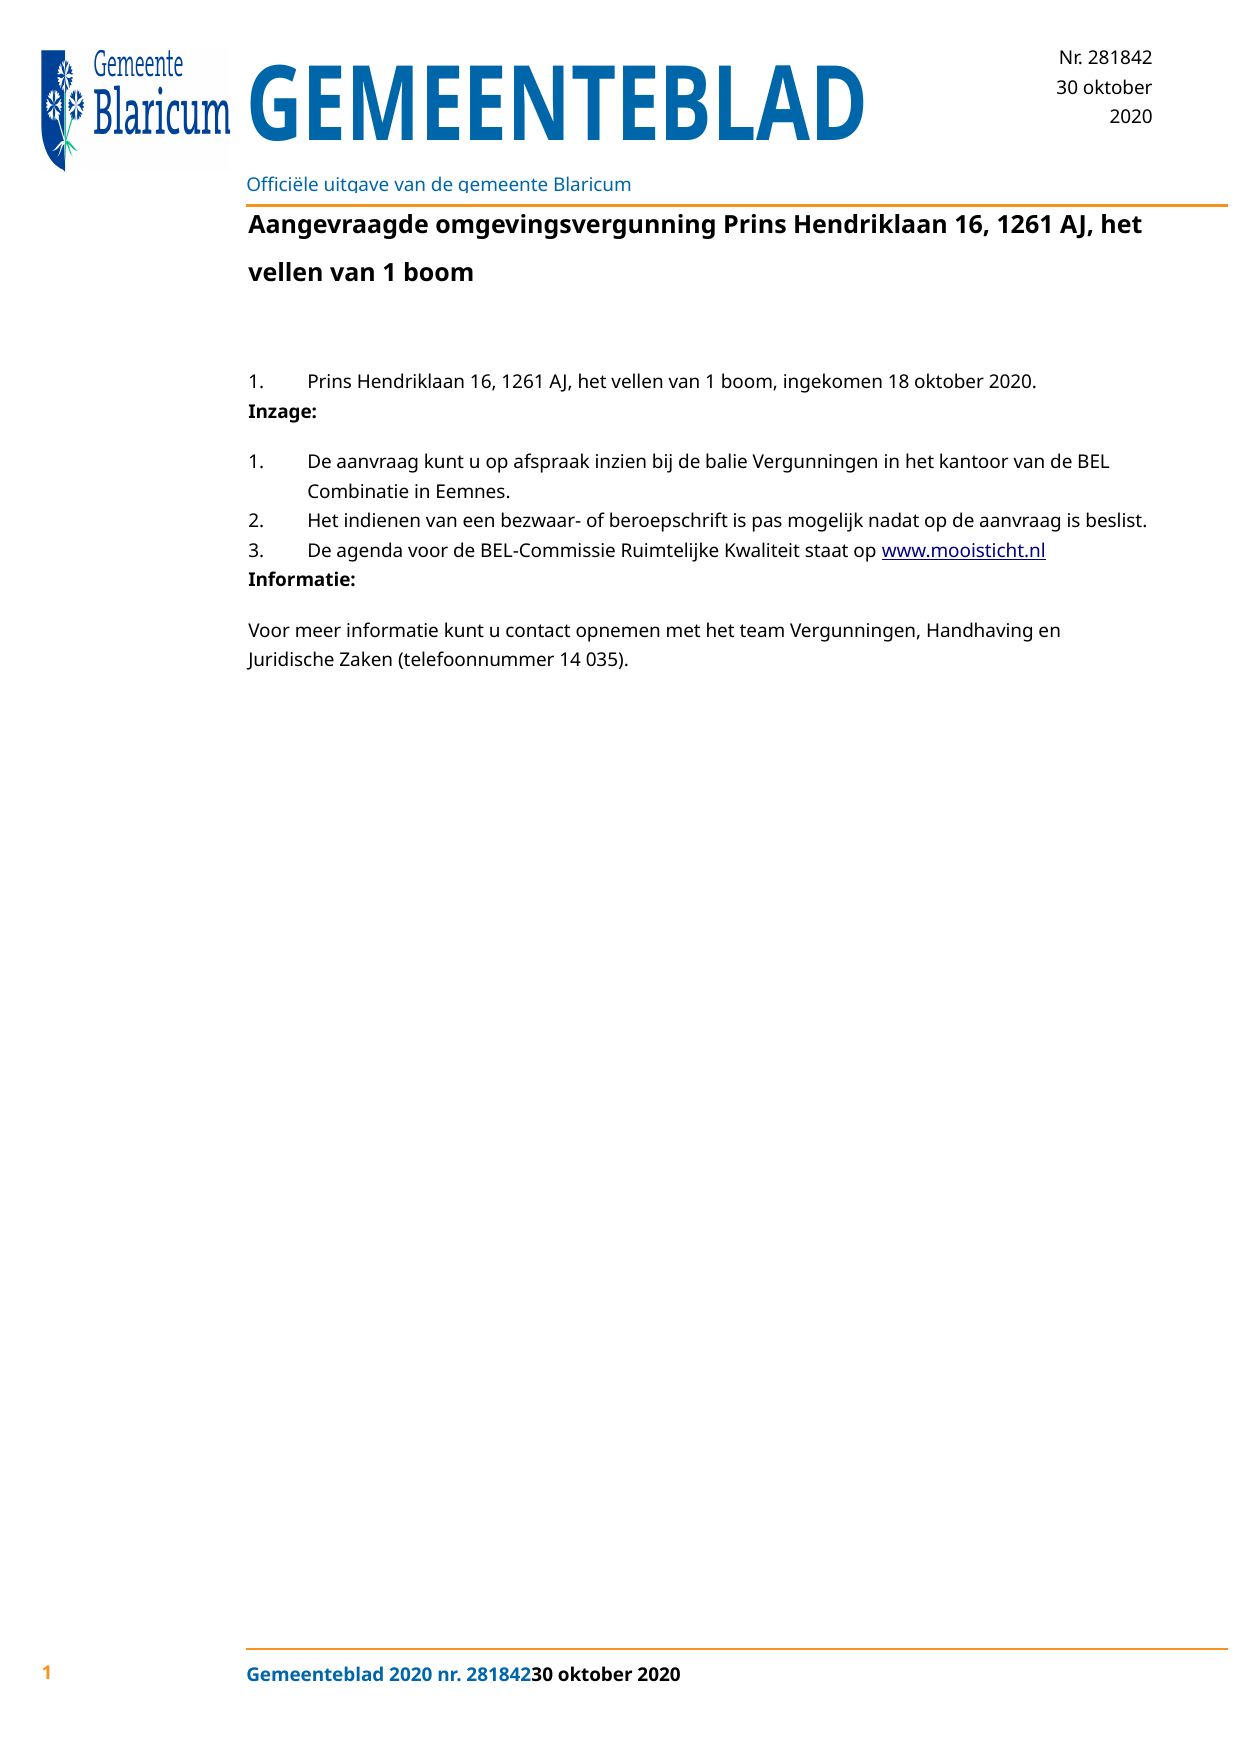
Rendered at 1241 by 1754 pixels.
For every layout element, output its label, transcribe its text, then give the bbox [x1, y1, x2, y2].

list Het indienen van een bezwaar- of beroepschrift is pas mogelijk nadat op de aanvraag is beslist. [248, 507, 1152, 533]
text Aangevraagde omgevingsvergunning Prins Hendriklaan 16, 1261 AJ, het vellen van 1 boom [248, 207, 1152, 288]
text Informatie: [248, 567, 1152, 592]
list Prins Hendriklaan 16, 1261 AJ, het vellen van 1 boom, ingekomen 18 oktober 2020. [248, 368, 1152, 394]
picture [41, 47, 231, 172]
text Voor meer informatie kunt u contact opnemen met het team Vergunningen, Handhaving en Juridische Zaken (telefoonnummer 14 035). [248, 617, 1152, 672]
text Inzage: [248, 398, 1152, 424]
list De aanvraag kunt u op afspraak inzien bij de balie Vergunningen in het kantoor van de BEL Combinatie in Eemnes. [248, 448, 1152, 504]
list De agenda voor de BEL-Commissie Ruimtelijke Kwaliteit staat op www.mooisticht.nl [248, 537, 1152, 563]
